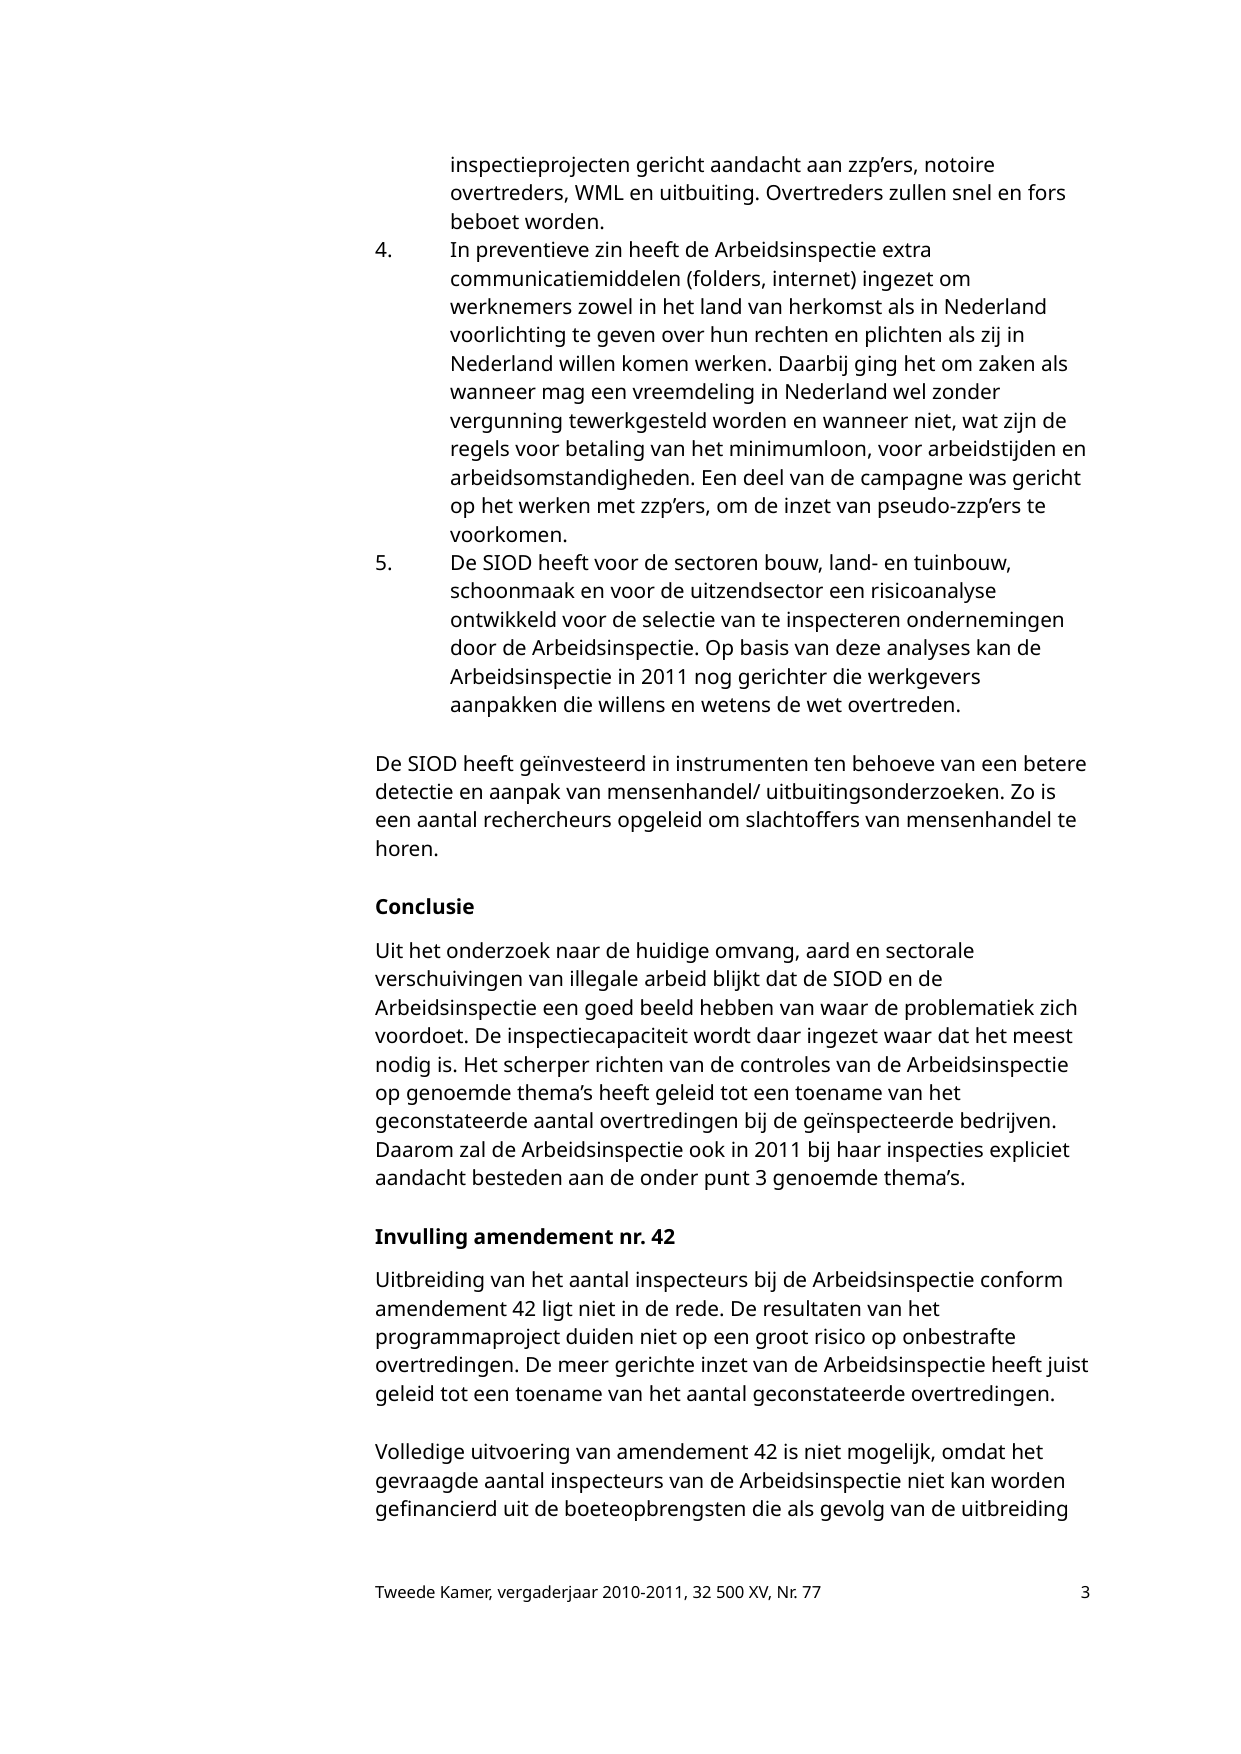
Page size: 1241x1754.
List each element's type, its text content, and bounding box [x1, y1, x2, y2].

text De SIOD heeft geïnvesteerd in instrumenten ten behoeve van een betere detectie en aanpak van mensenhandel/ uitbuitingsonderzoeken. Zo is een aantal rechercheurs opgeleid om slachtoffers van mensenhandel te horen. [375, 749, 1090, 862]
list De SIOD heeft voor de sectoren bouw, land- en tuinbouw, schoonmaak en voor de uitzendsector een risicoanalyse ontwikkeld voor de selectie van te inspecteren ondernemingen door de Arbeidsinspectie. Op basis van deze analyses kan de Arbeidsinspectie in 2011 nog gerichter die werkgevers aanpakken die willens en wetens de wet overtreden. [375, 548, 1090, 719]
text Invulling amendement nr. 42 [375, 1222, 1090, 1250]
list inspectieprojecten gericht aandacht aan zzp’ers, notoire overtreders, WML en uitbuiting. Overtreders zullen snel en fors beboet worden. [375, 150, 1090, 235]
text Conclusie [375, 892, 1090, 921]
text Uit het onderzoek naar de huidige omvang, aard en sectorale verschuivingen van illegale arbeid blijkt dat de SIOD en de Arbeidsinspectie een goed beeld hebben van waar de problematiek zich voordoet. De inspectiecapaciteit wordt daar ingezet waar dat het meest nodig is. Het scherper richten van de controles van de Arbeidsinspectie op genoemde thema’s heeft geleid tot een toename van het geconstateerde aantal overtredingen bij de geïnspecteerde bedrijven. Daarom zal de Arbeidsinspectie ook in 2011 bij haar inspecties expliciet aandacht besteden aan de onder punt 3 genoemde thema’s. [375, 936, 1090, 1192]
text Volledige uitvoering van amendement 42 is niet mogelijk, omdat het gevraagde aantal inspecteurs van de Arbeidsinspectie niet kan worden gefinancierd uit de boeteopbrengsten die als gevolg van de uitbreiding [375, 1437, 1090, 1523]
list In preventieve zin heeft de Arbeidsinspectie extra communicatiemiddelen (folders, internet) ingezet om werknemers zowel in het land van herkomst als in Nederland voorlichting te geven over hun rechten en plichten als zij in Nederland willen komen werken. Daarbij ging het om zaken als wanneer mag een vreemdeling in Nederland wel zonder vergunning tewerkgesteld worden en wanneer niet, wat zijn de regels voor betaling van het minimumloon, voor arbeidstijden en arbeidsomstandigheden. Een deel van de campagne was gericht op het werken met zzp’ers, om de inzet van pseudo-zzp’ers te voorkomen. [375, 235, 1090, 548]
text Uitbreiding van het aantal inspecteurs bij de Arbeidsinspectie conform amendement 42 ligt niet in de rede. De resultaten van het programmaproject duiden niet op een groot risico op onbestrafte overtredingen. De meer gerichte inzet van de Arbeidsinspectie heeft juist geleid tot een toename van het aantal geconstateerde overtredingen. [375, 1265, 1090, 1407]
